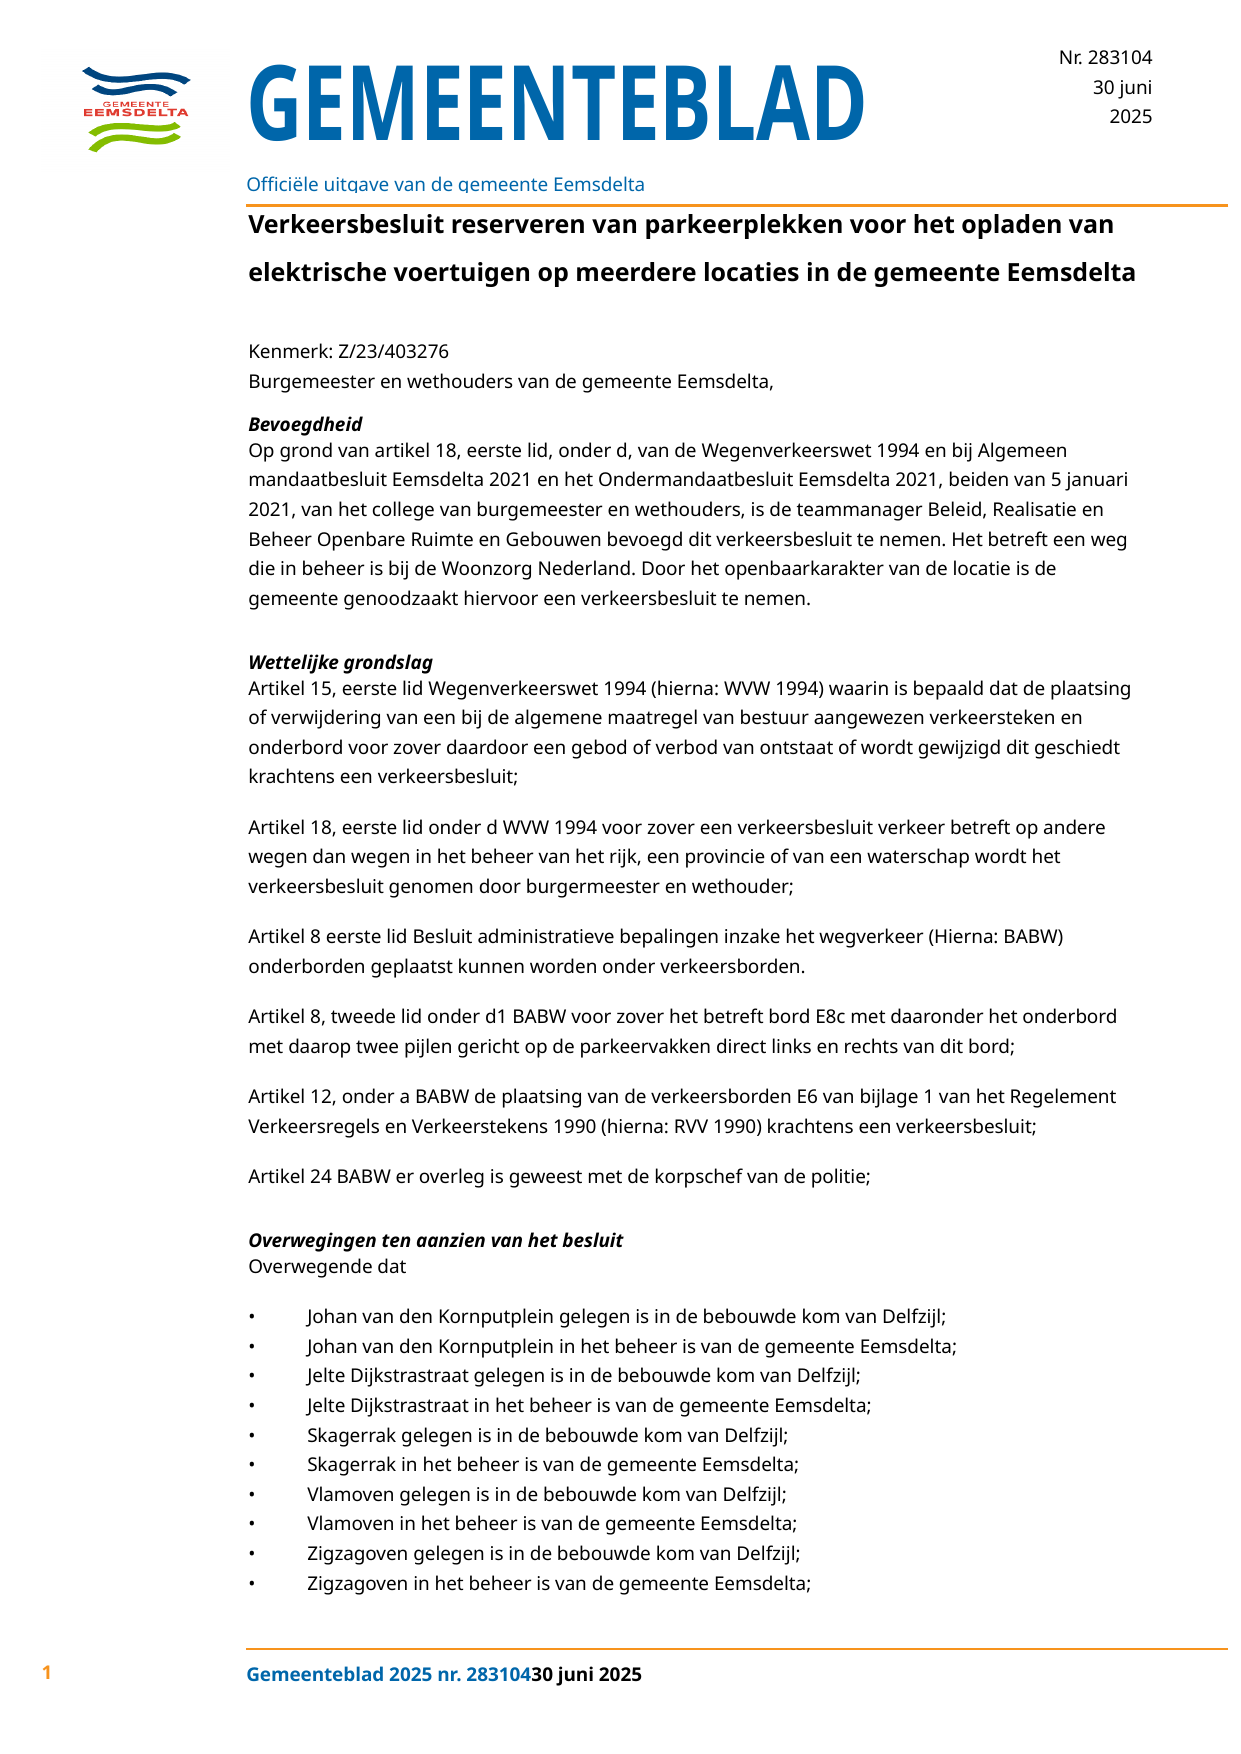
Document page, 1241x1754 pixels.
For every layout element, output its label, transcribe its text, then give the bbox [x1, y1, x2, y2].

picture [41, 47, 231, 172]
list Zigzagoven gelegen is in de bebouwde kom van Delfzijl; [248, 1540, 1152, 1566]
text Overwegende dat [248, 1253, 1152, 1279]
text Artikel 8 eerste lid Besluit administratieve bepalingen inzake het wegverkeer (Hierna: BABW) onderborden geplaatst kunnen worden onder verkeersborden. [248, 923, 1152, 979]
text Kenmerk: Z/23/403276 [248, 339, 1152, 364]
list Skagerrak in het beheer is van de gemeente Eemsdelta; [248, 1451, 1152, 1477]
text Overwegingen ten aanzien van het besluit [248, 1227, 1152, 1253]
text Artikel 18, eerste lid onder d WVW 1994 voor zover een verkeersbesluit verkeer betreft op andere wegen dan wegen in het beheer van het rijk, een provincie of van een waterschap wordt het verkeersbesluit genomen door burgermeester en wethouder; [248, 814, 1152, 899]
list Vlamoven in het beheer is van de gemeente Eemsdelta; [248, 1511, 1152, 1536]
list Johan van den Kornputplein gelegen is in de bebouwde kom van Delfzijl; [248, 1303, 1152, 1329]
text Artikel 24 BABW er overleg is geweest met de korpschef van de politie; [248, 1163, 1152, 1189]
text Artikel 8, tweede lid onder d1 BABW voor zover het betreft bord E8c met daaronder het onderbord met daarop twee pijlen gericht op de parkeervakken direct links en rechts van dit bord; [248, 1003, 1152, 1059]
text Burgemeester en wethouders van de gemeente Eemsdelta, [248, 368, 1152, 394]
text Wettelijke grondslag [248, 649, 1152, 675]
list Jelte Dijkstrastraat gelegen is in de bebouwde kom van Delfzijl; [248, 1363, 1152, 1388]
list Skagerrak gelegen is in de bebouwde kom van Delfzijl; [248, 1422, 1152, 1448]
text Op grond van artikel 18, eerste lid, onder d, van de Wegenverkeerswet 1994 en bij Algemeen mandaatbesluit Eemsdelta 2021 en het Ondermandaatbesluit Eemsdelta 2021, beiden van 5 januari 2021, van het college van burgemeester en wethouders, is de teammanager Beleid, Realisatie en Beheer Openbare Ruimte en Gebouwen bevoegd dit verkeersbesluit te nemen. Het betreft een weg die in beheer is bij de Woonzorg Nederland. Door het openbaarkarakter van de locatie is de gemeente genoodzaakt hiervoor een verkeersbesluit te nemen. [248, 437, 1152, 611]
list Jelte Dijkstrastraat in het beheer is van de gemeente Eemsdelta; [248, 1392, 1152, 1418]
text Bevoegdheid [248, 411, 1152, 437]
list Vlamoven gelegen is in de bebouwde kom van Delfzijl; [248, 1481, 1152, 1507]
text Verkeersbesluit reserveren van parkeerplekken voor het opladen van elektrische voertuigen op meerdere locaties in de gemeente Eemsdelta [248, 207, 1152, 288]
list Johan van den Kornputplein in het beheer is van de gemeente Eemsdelta; [248, 1333, 1152, 1359]
list Zigzagoven in het beheer is van de gemeente Eemsdelta; [248, 1570, 1152, 1596]
text Artikel 15, eerste lid Wegenverkeerswet 1994 (hierna: WVW 1994) waarin is bepaald dat de plaatsing of verwijdering van een bij de algemene maatregel van bestuur aangewezen verkeersteken en onderbord voor zover daardoor een gebod of verbod van ontstaat of wordt gewijzigd dit geschiedt krachtens een verkeersbesluit; [248, 675, 1152, 789]
text Artikel 12, onder a BABW de plaatsing van de verkeersborden E6 van bijlage 1 van het Regelement Verkeersregels en Verkeerstekens 1990 (hierna: RVV 1990) krachtens een verkeersbesluit; [248, 1083, 1152, 1139]
